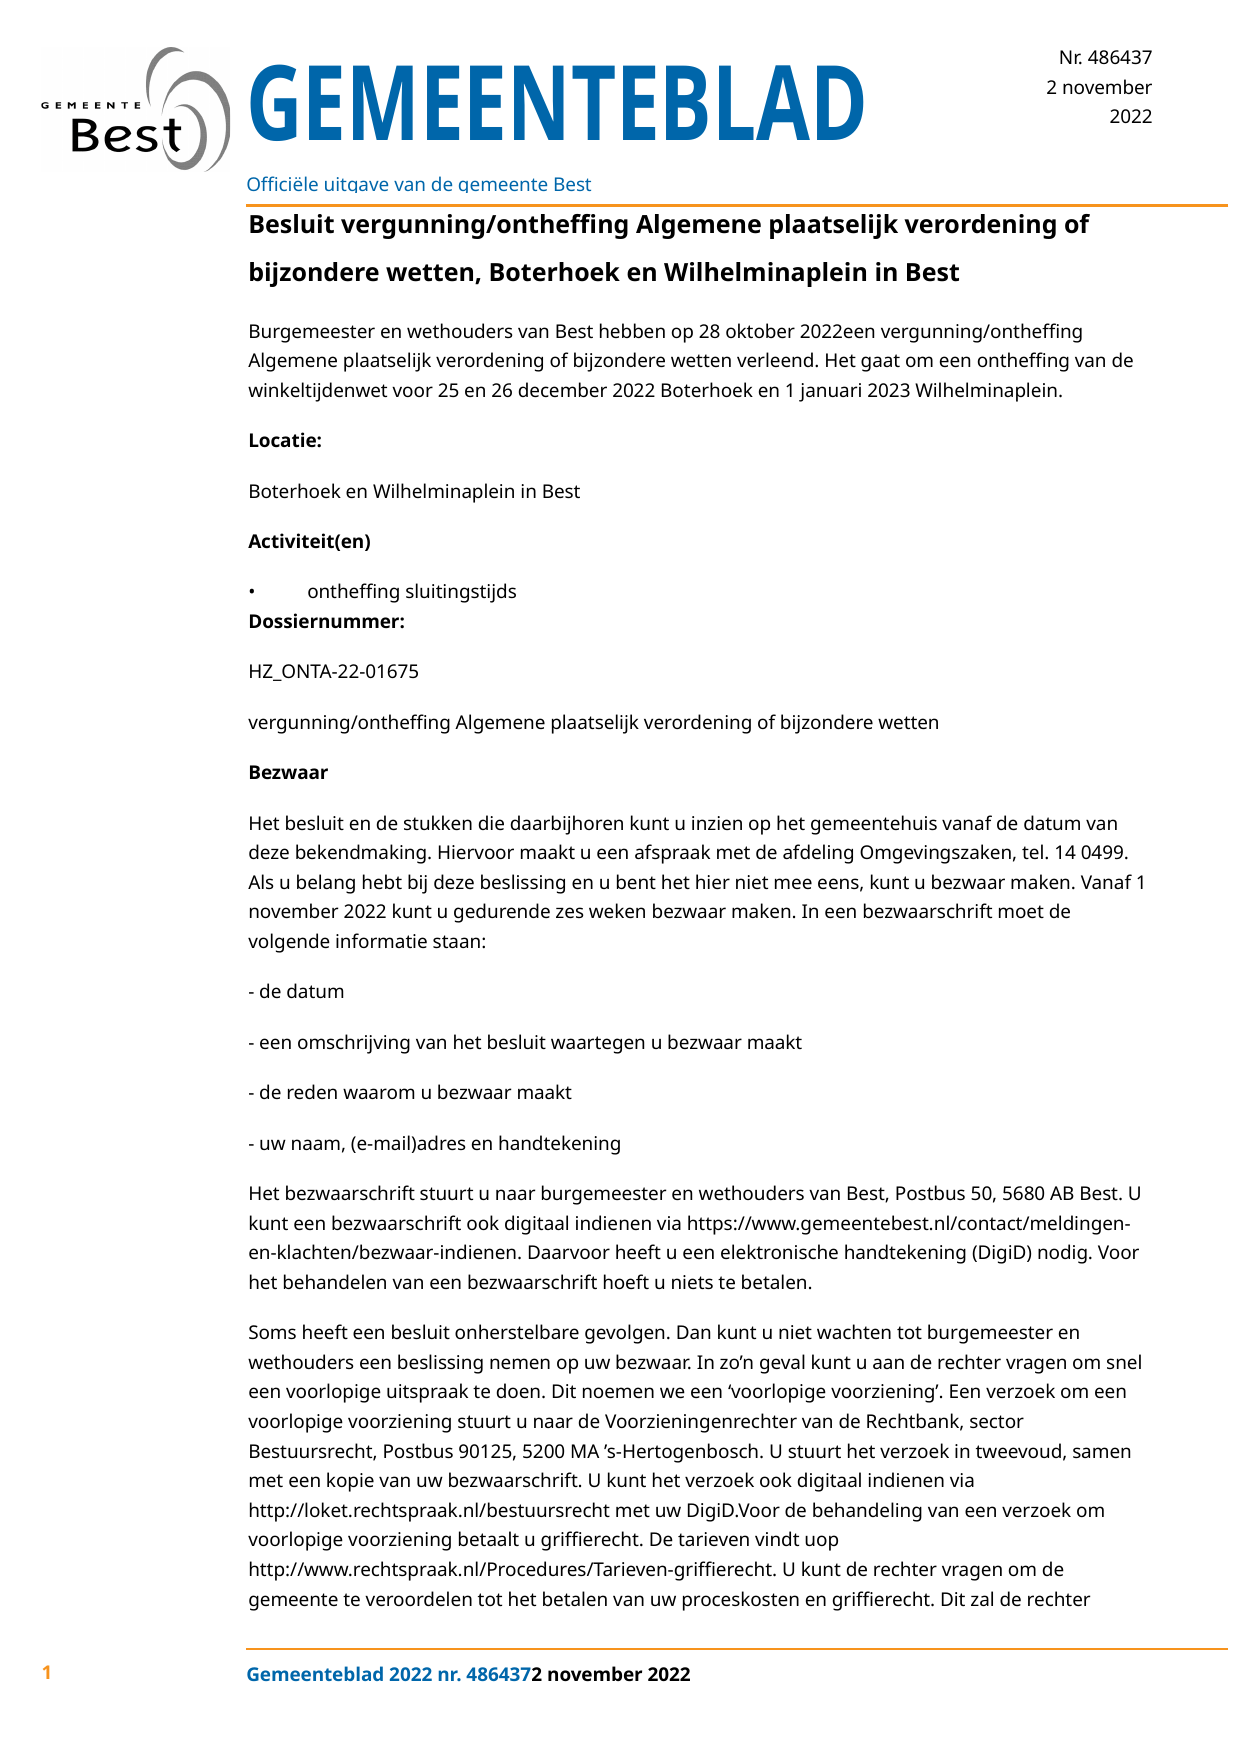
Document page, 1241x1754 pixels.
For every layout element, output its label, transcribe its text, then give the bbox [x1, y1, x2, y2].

text - uw naam, (e-mail)adres en handtekening [248, 1130, 1152, 1156]
text Soms heeft een besluit onherstelbare gevolgen. Dan kunt u niet wachten tot burgemeester en wethouders een beslissing nemen op uw bezwaar. In zo’n geval kunt u aan de rechter vragen om snel een voorlopige uitspraak te doen. Dit noemen we een ‘voorlopige voorziening’. Een verzoek om een voorlopige voorziening stuurt u naar de Voorzieningenrechter van de Rechtbank, sector Bestuursrecht, Postbus 90125, 5200 MA ’s-Hertogenbosch. U stuurt het verzoek in tweevoud, samen met een kopie van uw bezwaarschrift. U kunt het verzoek ook digitaal indienen via http://loket.rechtspraak.nl/bestuursrecht met uw DigiD.Voor de behandeling van een verzoek om voorlopige voorziening betaalt u griffierecht. De tarieven vindt uop http://www.rechtspraak.nl/Procedures/Tarieven-griffierecht. U kunt de rechter vragen om de gemeente te veroordelen tot het betalen van uw proceskosten en griffierecht. Dit zal de rechter [248, 1319, 1152, 1612]
text HZ_ONTA-22-01675 [248, 659, 1152, 684]
text Bezwaar [248, 759, 1152, 785]
text Het besluit en de stukken die daarbijhoren kunt u inzien op het gemeentehuis vanaf de datum van deze bekendmaking. Hiervoor maakt u een afspraak met de afdeling Omgevingszaken, tel. 14 0499. Als u belang hebt bij deze beslissing en u bent het hier niet mee eens, kunt u bezwaar maken. Vanaf 1 november 2022 kunt u gedurende zes weken bezwaar maken. In een bezwaarschrift moet de volgende informatie staan: [248, 810, 1152, 954]
text Boterhoek en Wilhelminaplein in Best [248, 478, 1152, 504]
text Activiteit(en) [248, 528, 1152, 554]
text Locatie: [248, 427, 1152, 453]
text Het bezwaarschrift stuurt u naar burgemeester en wethouders van Best, Postbus 50, 5680 AB Best. U kunt een bezwaarschrift ook digitaal indienen via https://www.gemeentebest.nl/contact/meldingen-en-klachten/bezwaar-indienen. Daarvoor heeft u een elektronische handtekening (DigiD) nodig. Voor het behandelen van een bezwaarschrift hoeft u niets te betalen. [248, 1180, 1152, 1295]
text vergunning/ontheffing Algemene plaatselijk verordening of bijzondere wetten [248, 709, 1152, 735]
text - de datum [248, 979, 1152, 1004]
list ontheffing sluitingstijds [248, 579, 1152, 604]
text - een omschrijving van het besluit waartegen u bezwaar maakt [248, 1029, 1152, 1055]
text - de reden waarom u bezwaar maakt [248, 1079, 1152, 1105]
text Dossiernummer: [248, 608, 1152, 634]
text Besluit vergunning/ontheffing Algemene plaatselijk verordening of bijzondere wetten, Boterhoek en Wilhelminaplein in Best [248, 207, 1152, 288]
text Burgemeester en wethouders van Best hebben op 28 oktober 2022een vergunning/ontheffing Algemene plaatselijk verordening of bijzondere wetten verleend. Het gaat om een ontheffing van de winkeltijdenwet voor 25 en 26 december 2022 Boterhoek en 1 januari 2023 Wilhelminaplein. [248, 318, 1152, 403]
picture [41, 47, 231, 172]
